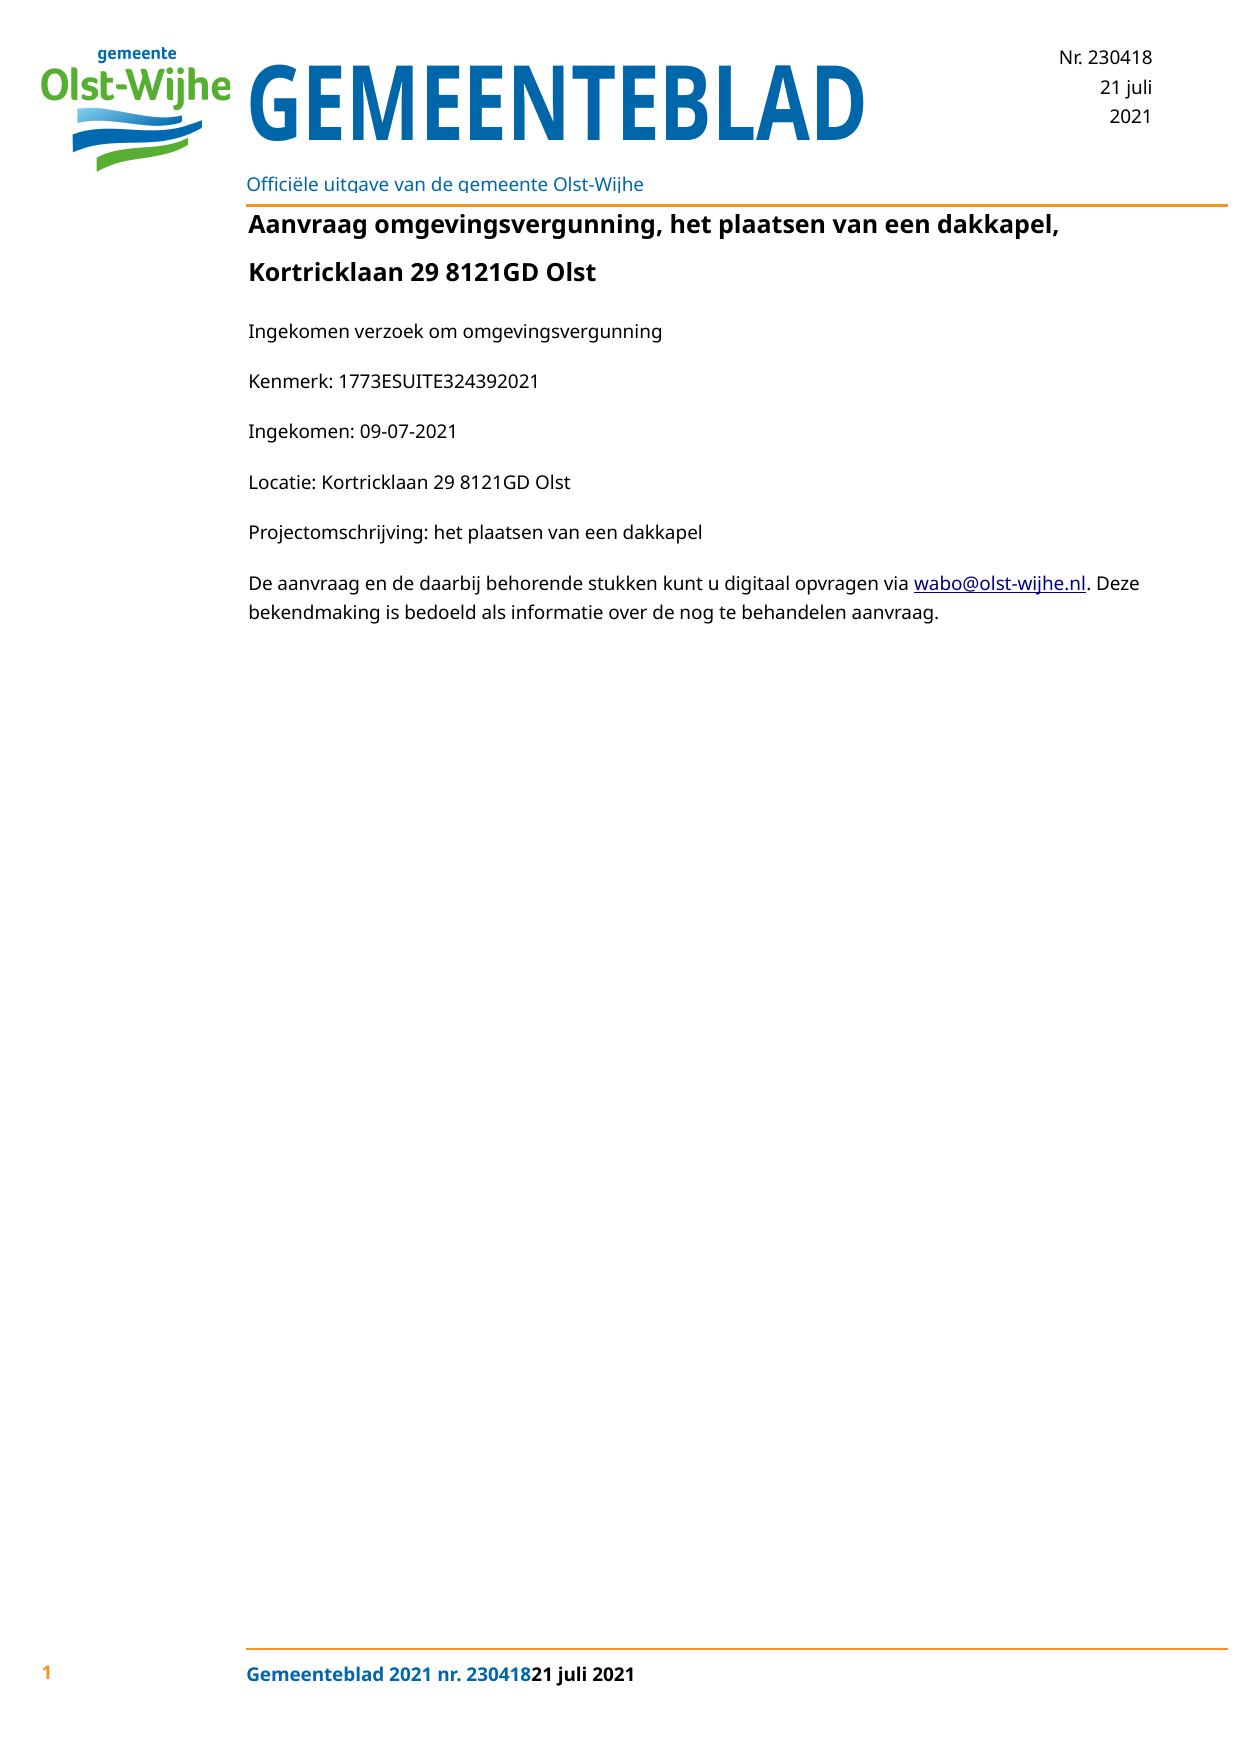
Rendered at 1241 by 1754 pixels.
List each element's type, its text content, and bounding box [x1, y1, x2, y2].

text De aanvraag en de daarbij behorende stukken kunt u digitaal opvragen via wabo@olst-wijhe.nl. Deze bekendmaking is bedoeld als informatie over de nog te behandelen aanvraag. [248, 570, 1152, 625]
text Ingekomen verzoek om omgevingsvergunning [248, 318, 1152, 344]
text Projectomschrijving: het plaatsen van een dakkapel [248, 519, 1152, 545]
text Locatie: Kortricklaan 29 8121GD Olst [248, 469, 1152, 495]
text Kenmerk: 1773ESUITE324392021 [248, 368, 1152, 394]
text Ingekomen: 09-07-2021 [248, 419, 1152, 444]
picture [41, 47, 231, 172]
text Aanvraag omgevingsvergunning, het plaatsen van een dakkapel, Kortricklaan 29 8121GD Olst [248, 207, 1152, 288]
